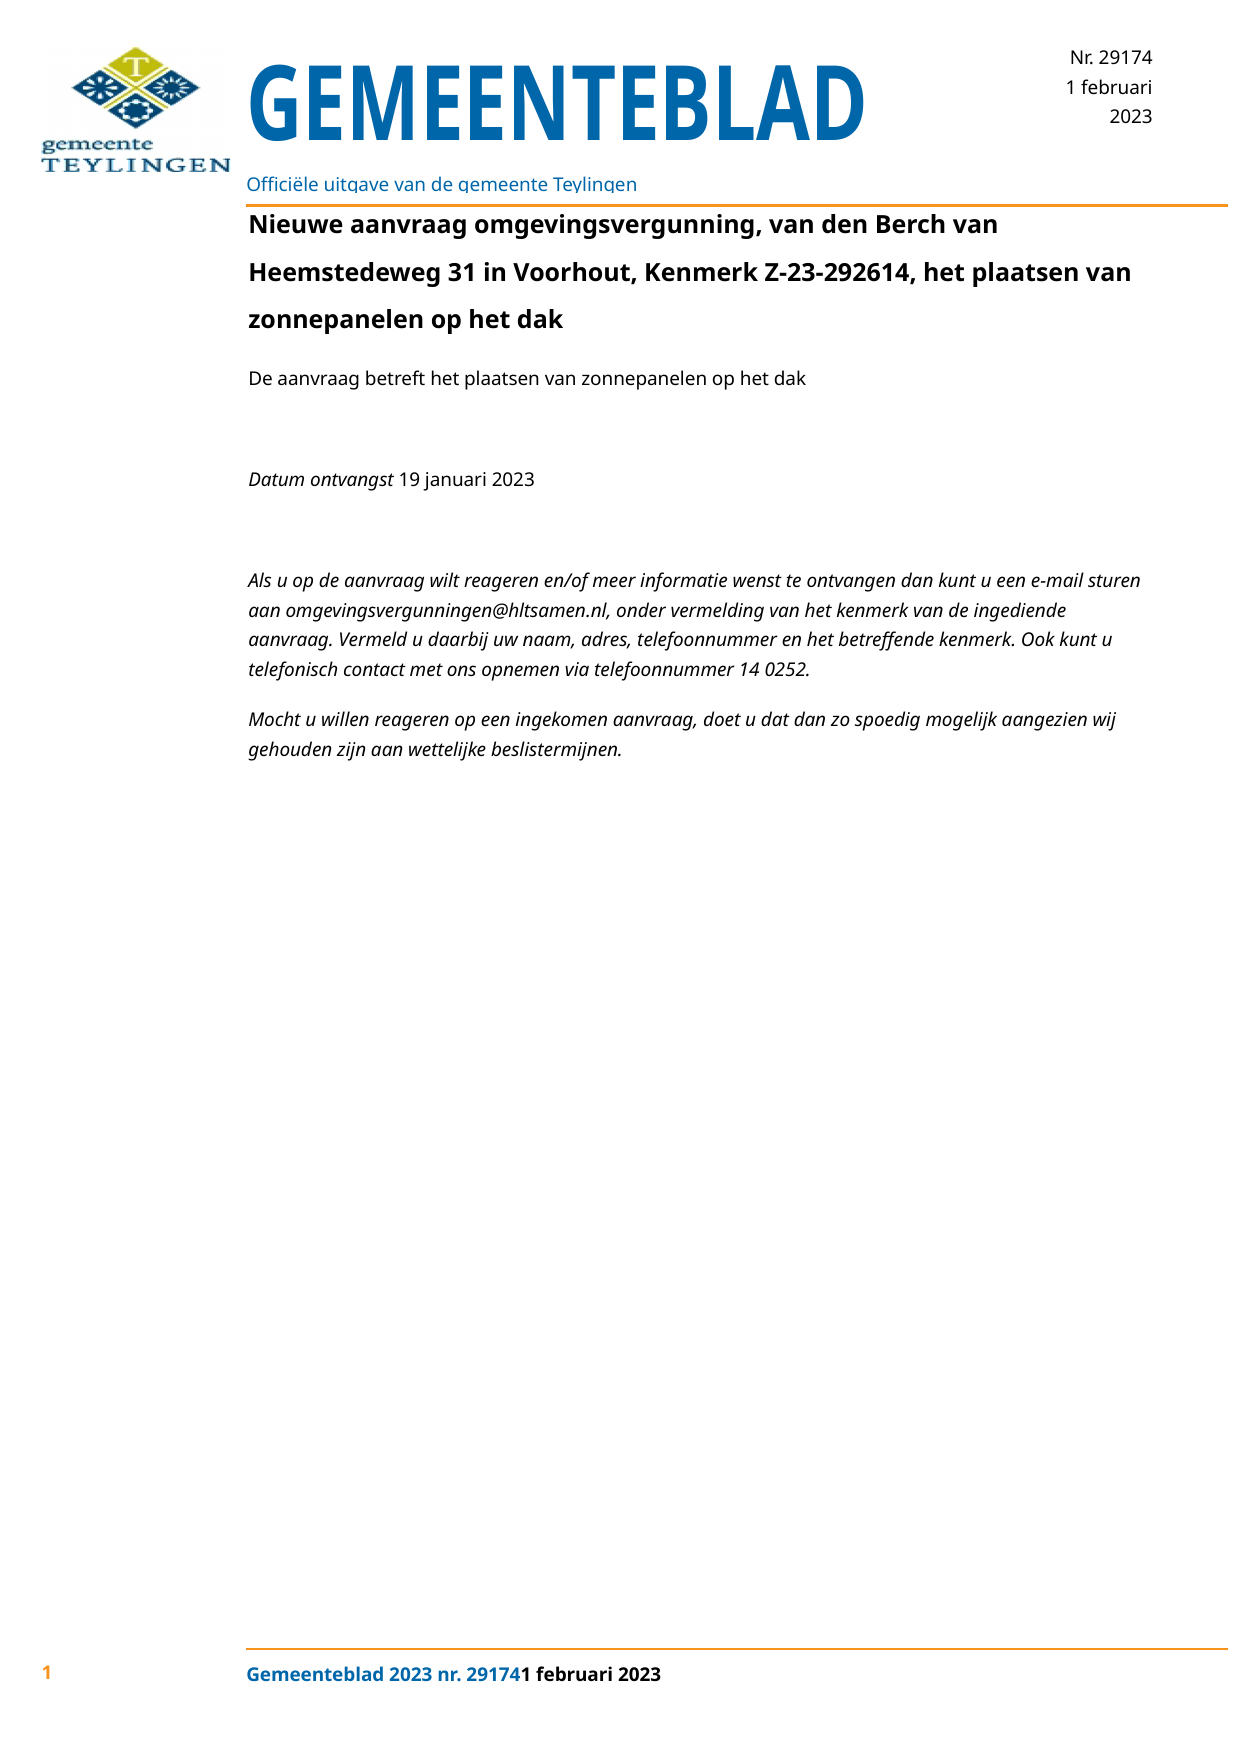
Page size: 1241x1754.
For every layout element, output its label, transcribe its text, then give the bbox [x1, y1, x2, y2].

text De aanvraag betreft het plaatsen van zonnepanelen op het dak [248, 366, 1152, 391]
text Datum ontvangst 19 januari 2023 [248, 466, 1152, 492]
text Als u op de aanvraag wilt reageren en/of meer informatie wenst te ontvangen dan kunt u een e-mail sturen aan omgevingsvergunningen@hltsamen.nl, onder vermelding van het kenmerk van de ingediende aanvraag. Vermeld u daarbij uw naam, adres, telefoonnummer en het betreffende kenmerk. Ook kunt u telefonisch contact met ons opnemen via telefoonnummer 14 0252. [248, 567, 1152, 682]
text Mocht u willen reageren op een ingekomen aanvraag, doet u dat dan zo spoedig mogelijk aangezien wij gehouden zijn aan wettelijke beslistermijnen. [248, 706, 1152, 762]
picture [41, 47, 231, 172]
text Nieuwe aanvraag omgevingsvergunning, van den Berch van Heemstedeweg 31 in Voorhout, Kenmerk Z-23-292614, het plaatsen van zonnepanelen op het dak [248, 207, 1152, 336]
